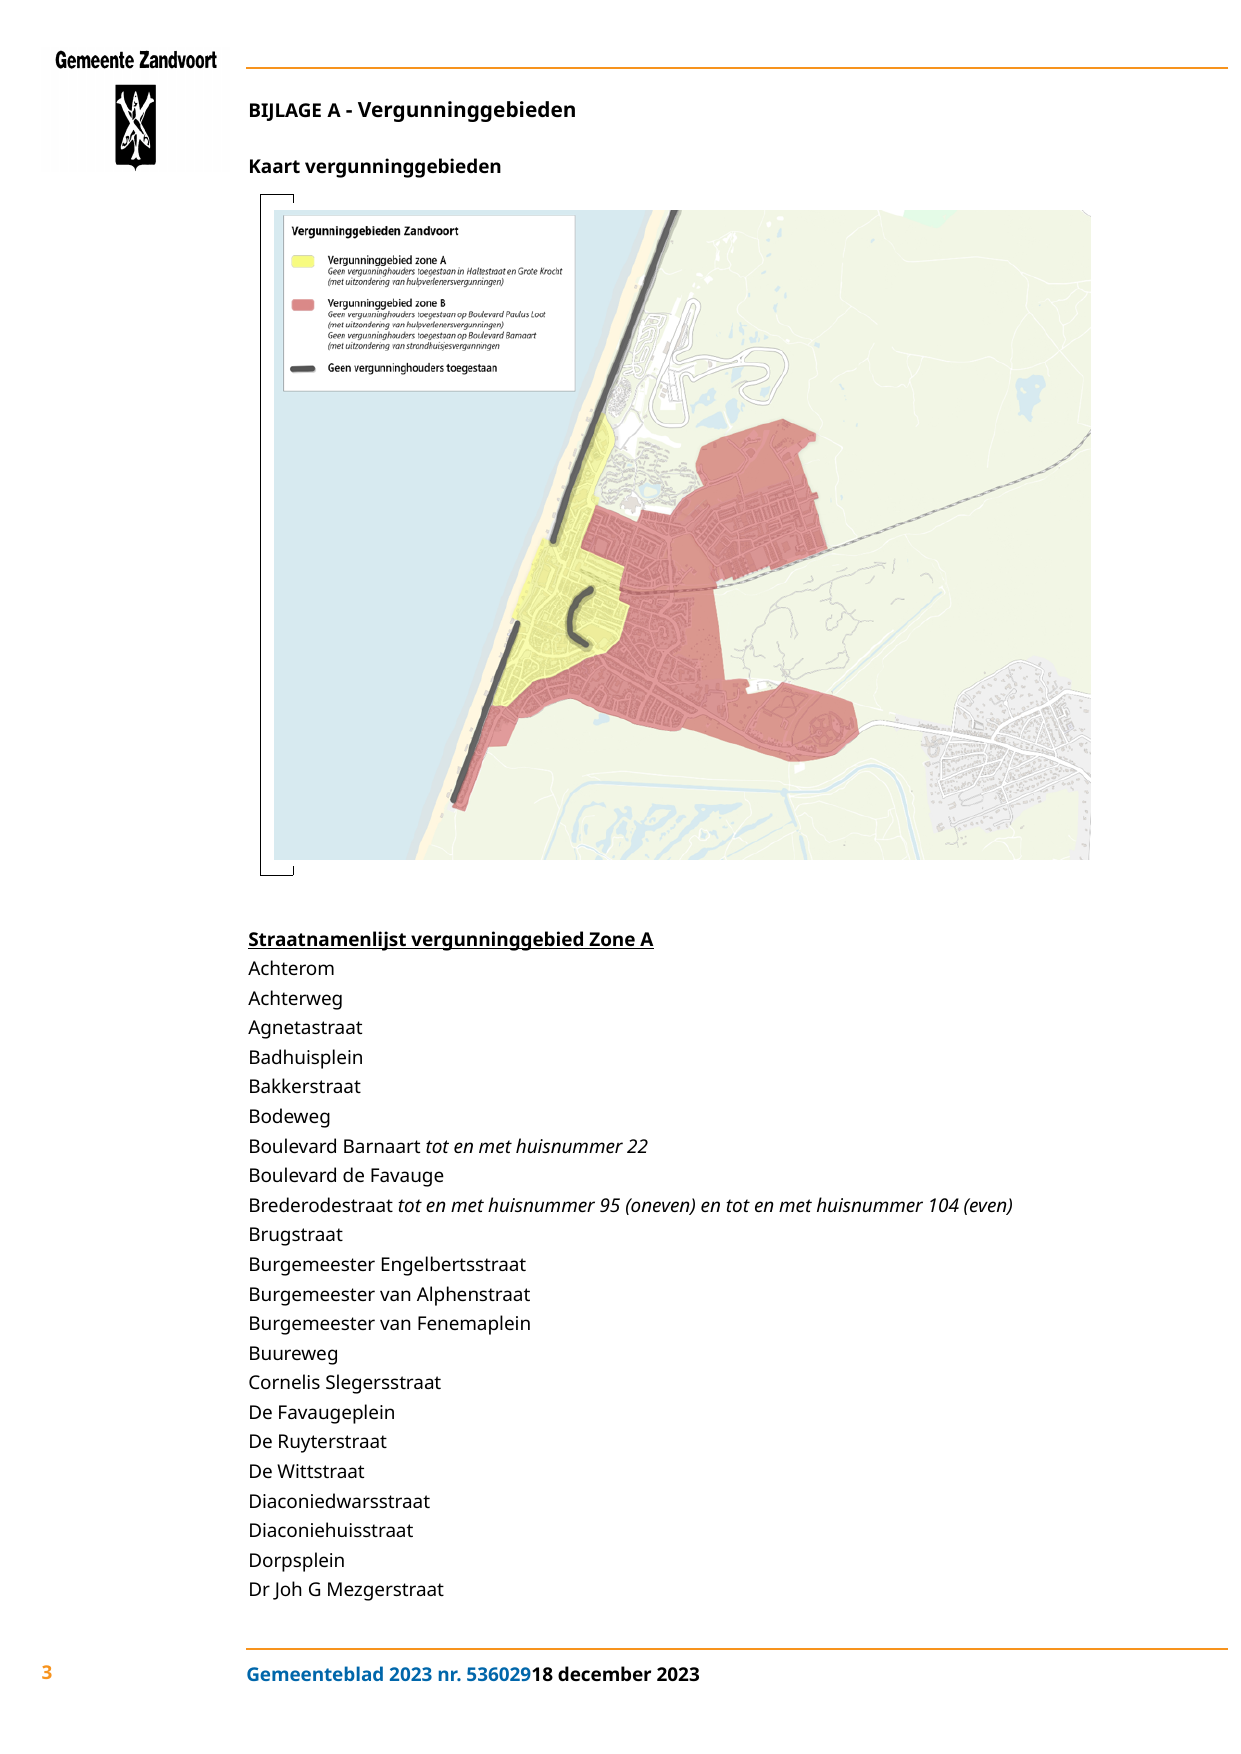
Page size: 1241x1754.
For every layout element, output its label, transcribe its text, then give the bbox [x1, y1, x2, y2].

text Kaart vergunninggebieden [248, 153, 1152, 179]
text Buureweg [248, 1340, 1152, 1366]
text Burgemeester van Alphenstraat [248, 1281, 1152, 1307]
text Diaconiedwarsstraat [248, 1488, 1152, 1514]
picture [41, 47, 231, 172]
text Bakkerstraat [248, 1074, 1152, 1099]
text BIJLAGE A - Vergunninggebieden [248, 95, 1152, 123]
text Bodeweg [248, 1103, 1152, 1129]
picture [268, 203, 1095, 866]
text Dr Joh G Mezgerstraat [248, 1577, 1152, 1602]
text Straatnamenlijst vergunninggebied Zone A [248, 926, 1152, 952]
text Burgemeester Engelbertsstraat [248, 1251, 1152, 1277]
text De Favaugeplein [248, 1399, 1152, 1425]
text Boulevard Barnaart tot en met huisnummer 22 [248, 1133, 1152, 1159]
text Boulevard de Favauge [248, 1162, 1152, 1188]
text Cornelis Slegersstraat [248, 1369, 1152, 1395]
text Achterom [248, 955, 1152, 981]
text Brederodestraat tot en met huisnummer 95 (oneven) en tot en met huisnummer 104 (even) [248, 1192, 1152, 1218]
text De Ruyterstraat [248, 1429, 1152, 1454]
text Achterweg [248, 985, 1152, 1011]
text De Wittstraat [248, 1458, 1152, 1484]
text Dorpsplein [248, 1547, 1152, 1573]
text Badhuisplein [248, 1044, 1152, 1070]
text Agnetastraat [248, 1014, 1152, 1040]
text Brugstraat [248, 1222, 1152, 1247]
text Burgemeester van Fenemaplein [248, 1310, 1152, 1336]
text Diaconiehuisstraat [248, 1517, 1152, 1543]
